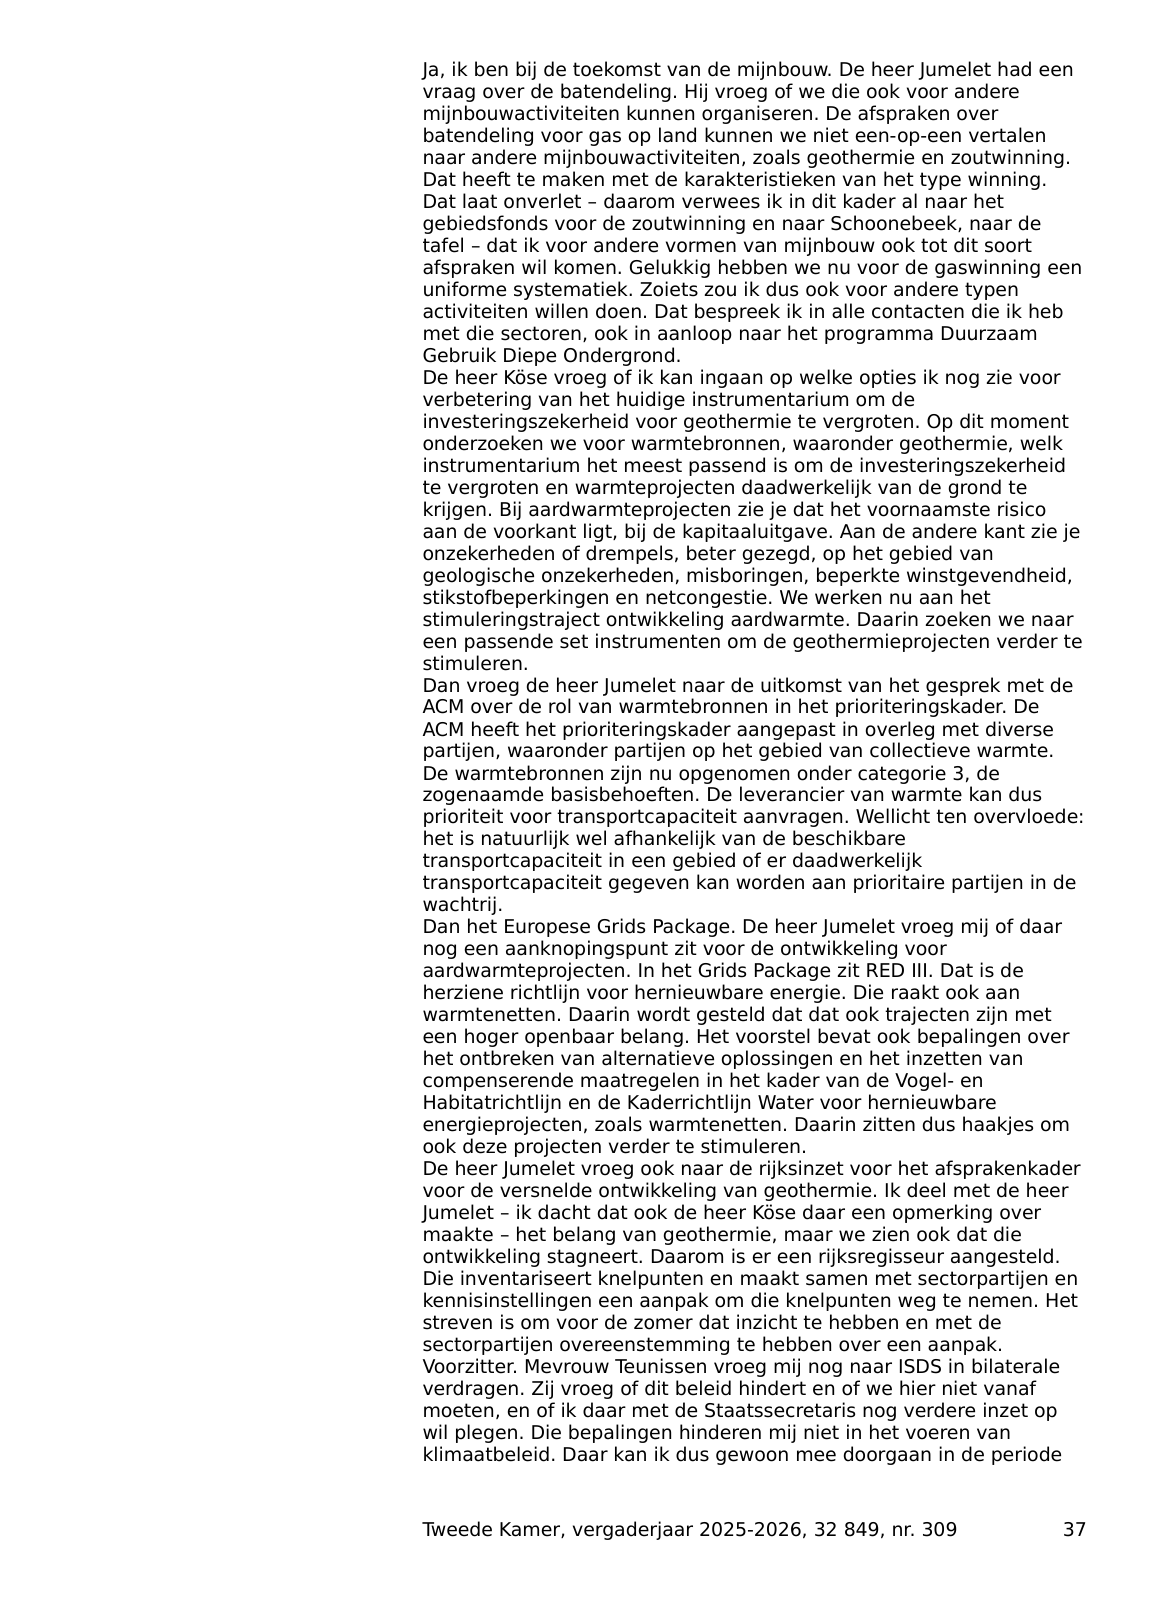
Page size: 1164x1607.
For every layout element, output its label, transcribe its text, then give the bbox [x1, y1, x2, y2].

text Dan het Europese Grids Package. De heer Jumelet vroeg mij of daar nog een aanknopingspunt zit voor de ontwikkeling voor aardwarmteprojecten. In het Grids Package zit RED III. Dat is de herziene richtlijn voor hernieuwbare energie. Die raakt ook aan warmtenetten. Daarin wordt gesteld dat dat ook trajecten zijn met een hoger openbaar belang. Het voorstel bevat ook bepalingen over het ontbreken van alternatieve oplossingen en het inzetten van compenserende maatregelen in het kader van de Vogel- en Habitatrichtlijn en de Kaderrichtlijn Water voor hernieuwbare energieprojecten, zoals warmtenetten. Daarin zitten dus haakjes om ook deze projecten verder te stimuleren. [422, 916, 1087, 1158]
text Ja, ik ben bij de toekomst van de mijnbouw. De heer Jumelet had een vraag over de batendeling. Hij vroeg of we die ook voor andere mijnbouwactiviteiten kunnen organiseren. De afspraken over batendeling voor gas op land kunnen we niet een-op-een vertalen naar andere mijnbouwactiviteiten, zoals geothermie en zoutwinning. Dat heeft te maken met de karakteristieken van het type winning. Dat laat onverlet – daarom verwees ik in dit kader al naar het gebiedsfonds voor de zoutwinning en naar Schoonebeek, naar de tafel – dat ik voor andere vormen van mijnbouw ook tot dit soort afspraken wil komen. Gelukkig hebben we nu voor de gaswinning een uniforme systematiek. Zoiets zou ik dus ook voor andere typen activiteiten willen doen. Dat bespreek ik in alle contacten die ik heb met die sectoren, ook in aanloop naar het programma Duurzaam Gebruik Diepe Ondergrond. [422, 59, 1087, 367]
text Voorzitter. Mevrouw Teunissen vroeg mij nog naar ISDS in bilaterale verdragen. Zij vroeg of dit beleid hindert en of we hier niet vanaf moeten, en of ik daar met de Staatssecretaris nog verdere inzet op wil plegen. Die bepalingen hinderen mij niet in het voeren van klimaatbeleid. Daar kan ik dus gewoon mee doorgaan in de periode [422, 1356, 1087, 1466]
text Dan vroeg de heer Jumelet naar de uitkomst van het gesprek met de ACM over de rol van warmtebronnen in het prioriteringskader. De ACM heeft het prioriteringskader aangepast in overleg met diverse partijen, waaronder partijen op het gebied van collectieve warmte. De warmtebronnen zijn nu opgenomen onder categorie 3, de zogenaamde basisbehoeften. De leverancier van warmte kan dus prioriteit voor transportcapaciteit aanvragen. Wellicht ten overvloede: het is natuurlijk wel afhankelijk van de beschikbare transportcapaciteit in een gebied of er daadwerkelijk transportcapaciteit gegeven kan worden aan prioritaire partijen in de wachtrij. [422, 674, 1087, 916]
text De heer Jumelet vroeg ook naar de rijksinzet voor het afsprakenkader voor de versnelde ontwikkeling van geothermie. Ik deel met de heer Jumelet – ik dacht dat ook de heer Köse daar een opmerking over maakte – het belang van geothermie, maar we zien ook dat die ontwikkeling stagneert. Daarom is er een rijksregisseur aangesteld. Die inventariseert knelpunten en maakt samen met sectorpartijen en kennisinstellingen een aanpak om die knelpunten weg te nemen. Het streven is om voor de zomer dat inzicht te hebben en met de sectorpartijen overeenstemming te hebben over een aanpak. [422, 1158, 1087, 1356]
text De heer Köse vroeg of ik kan ingaan op welke opties ik nog zie voor verbetering van het huidige instrumentarium om de investeringszekerheid voor geothermie te vergroten. Op dit moment onderzoeken we voor warmtebronnen, waaronder geothermie, welk instrumentarium het meest passend is om de investeringszekerheid te vergroten en warmteprojecten daadwerkelijk van de grond te krijgen. Bij aardwarmteprojecten zie je dat het voornaamste risico aan de voorkant ligt, bij de kapitaaluitgave. Aan de andere kant zie je onzekerheden of drempels, beter gezegd, op het gebied van geologische onzekerheden, misboringen, beperkte winstgevendheid, stikstofbeperkingen en netcongestie. We werken nu aan het stimuleringstraject ontwikkeling aardwarmte. Daarin zoeken we naar een passende set instrumenten om de geothermieprojecten verder te stimuleren. [422, 367, 1087, 674]
